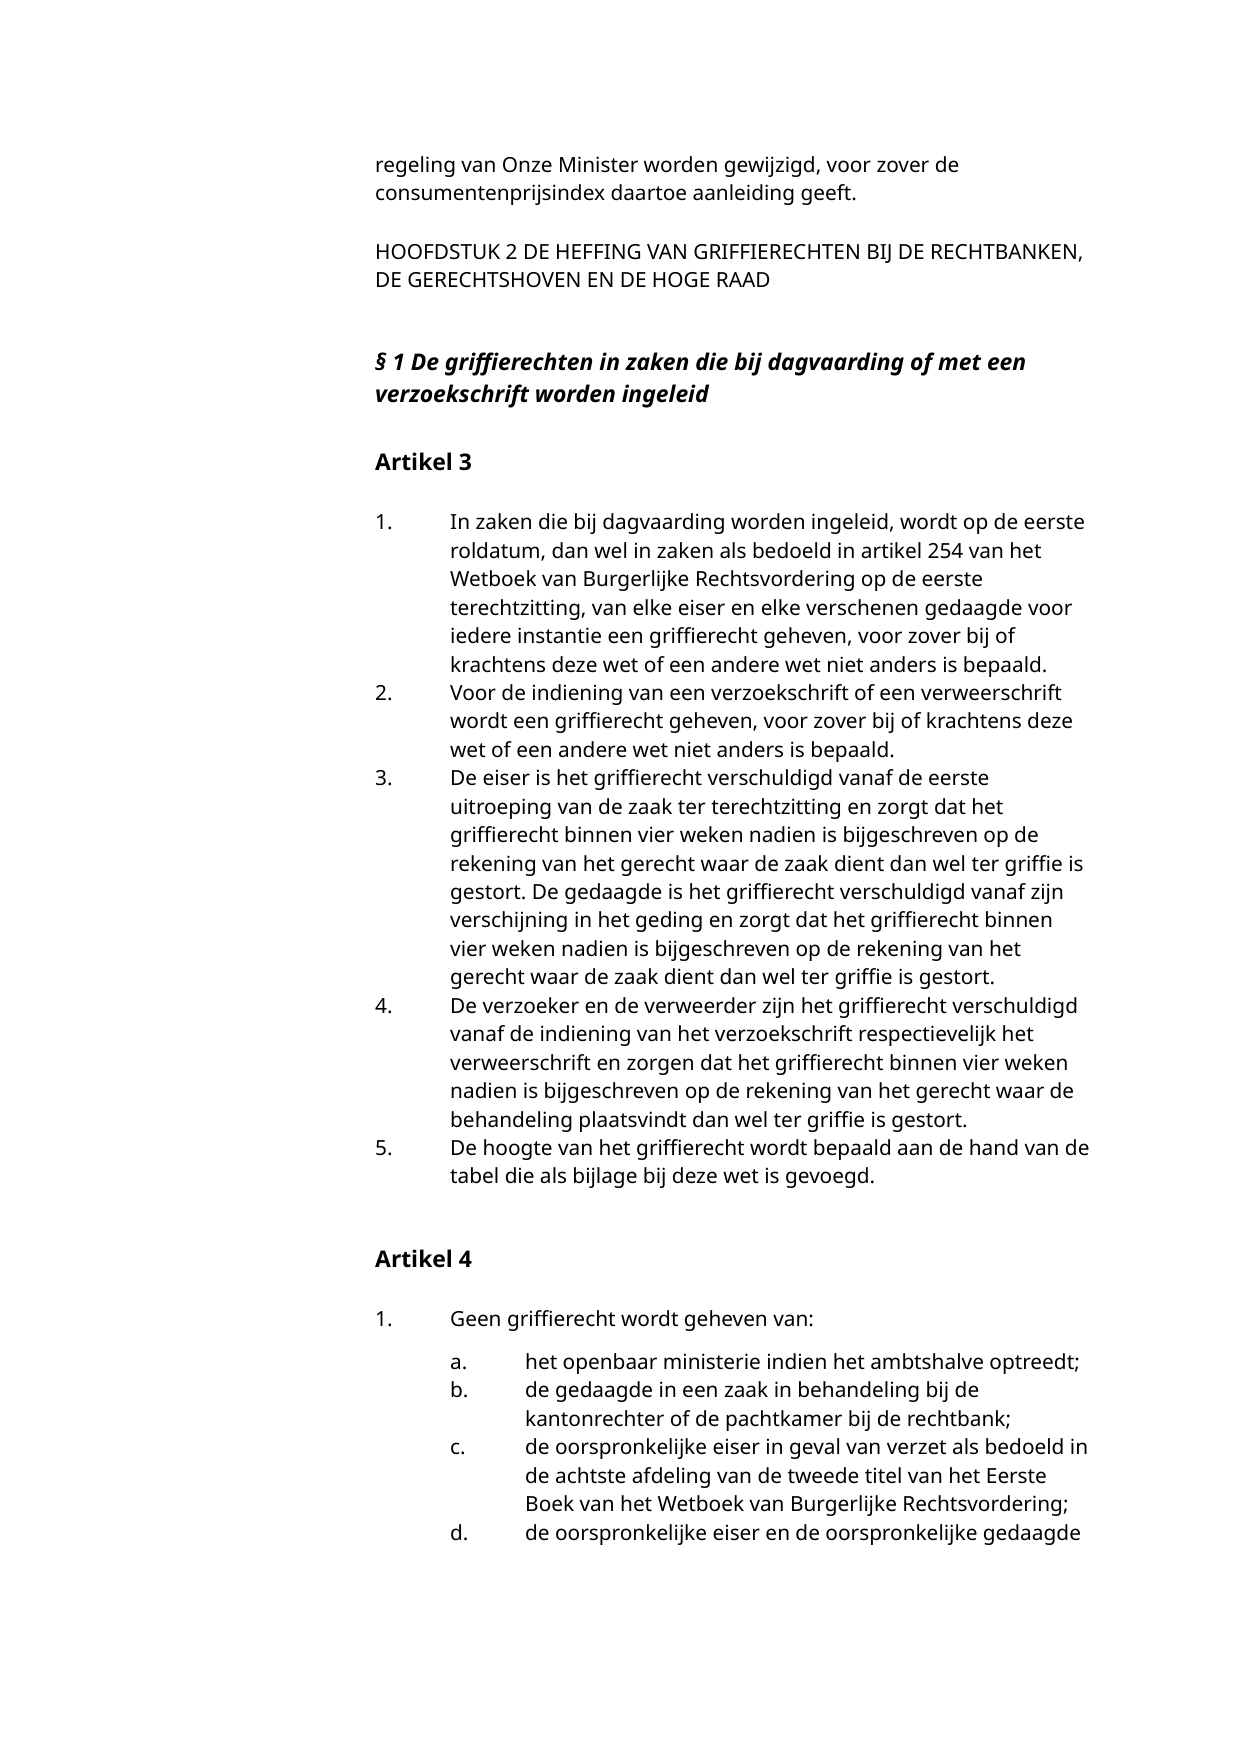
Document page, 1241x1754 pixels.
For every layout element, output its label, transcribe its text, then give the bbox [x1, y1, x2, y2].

subtitle § 1 De griffierechten in zaken die bij dagvaarding of met een verzoekschrift worden ingeleid [375, 346, 1090, 409]
list De verzoeker en de verweerder zijn het griffierecht verschuldigd vanaf de indiening van het verzoekschrift respectievelijk het verweerschrift en zorgen dat het griffierecht binnen vier weken nadien is bijgeschreven op de rekening van het gerecht waar de behandeling plaatsvindt dan wel ter griffie is gestort. [375, 991, 1090, 1133]
subtitle Artikel 4 [375, 1242, 1090, 1274]
subtitle Artikel 3 [375, 446, 1090, 477]
list In zaken die bij dagvaarding worden ingeleid, wordt op de eerste roldatum, dan wel in zaken als bedoeld in artikel 254 van het Wetboek van Burgerlijke Rechtsvordering op de eerste terechtzitting, van elke eiser en elke verschenen gedaagde voor iedere instantie een griffierecht geheven, voor zover bij of krachtens deze wet of een andere wet niet anders is bepaald. [375, 507, 1090, 678]
list Voor de indiening van een verzoekschrift of een verweerschrift wordt een griffierecht geheven, voor zover bij of krachtens deze wet of een andere wet niet anders is bepaald. [375, 678, 1090, 763]
list de gedaagde in een zaak in behandeling bij de kantonrechter of de pachtkamer bij de rechtbank; [450, 1376, 1090, 1432]
list de oorspronkelijke eiser en de oorspronkelijke gedaagde [450, 1518, 1090, 1546]
list De hoogte van het griffierecht wordt bepaald aan de hand van de tabel die als bijlage bij deze wet is gevoegd. [375, 1133, 1090, 1190]
text regeling van Onze Minister worden gewijzigd, voor zover de consumentenprijsindex daartoe aanleiding geeft. [375, 150, 1090, 207]
list Geen griffierecht wordt geheven van: [375, 1304, 1090, 1332]
subtitle HOOFDSTUK 2 DE HEFFING VAN GRIFFIERECHTEN BIJ DE RECHTBANKEN, DE GERECHTSHOVEN EN DE HOGE RAAD [375, 237, 1090, 294]
list de oorspronkelijke eiser in geval van verzet als bedoeld in de achtste afdeling van de tweede titel van het Eerste Boek van het Wetboek van Burgerlijke Rechtsvordering; [450, 1432, 1090, 1518]
list het openbaar ministerie indien het ambtshalve optreedt; [450, 1347, 1090, 1376]
list De eiser is het griffierecht verschuldigd vanaf de eerste uitroeping van de zaak ter terechtzitting en zorgt dat het griffierecht binnen vier weken nadien is bijgeschreven op de rekening van het gerecht waar de zaak dient dan wel ter griffie is gestort. De gedaagde is het griffierecht verschuldigd vanaf zijn verschijning in het geding en zorgt dat het griffierecht binnen vier weken nadien is bijgeschreven op de rekening van het gerecht waar de zaak dient dan wel ter griffie is gestort. [375, 763, 1090, 991]
